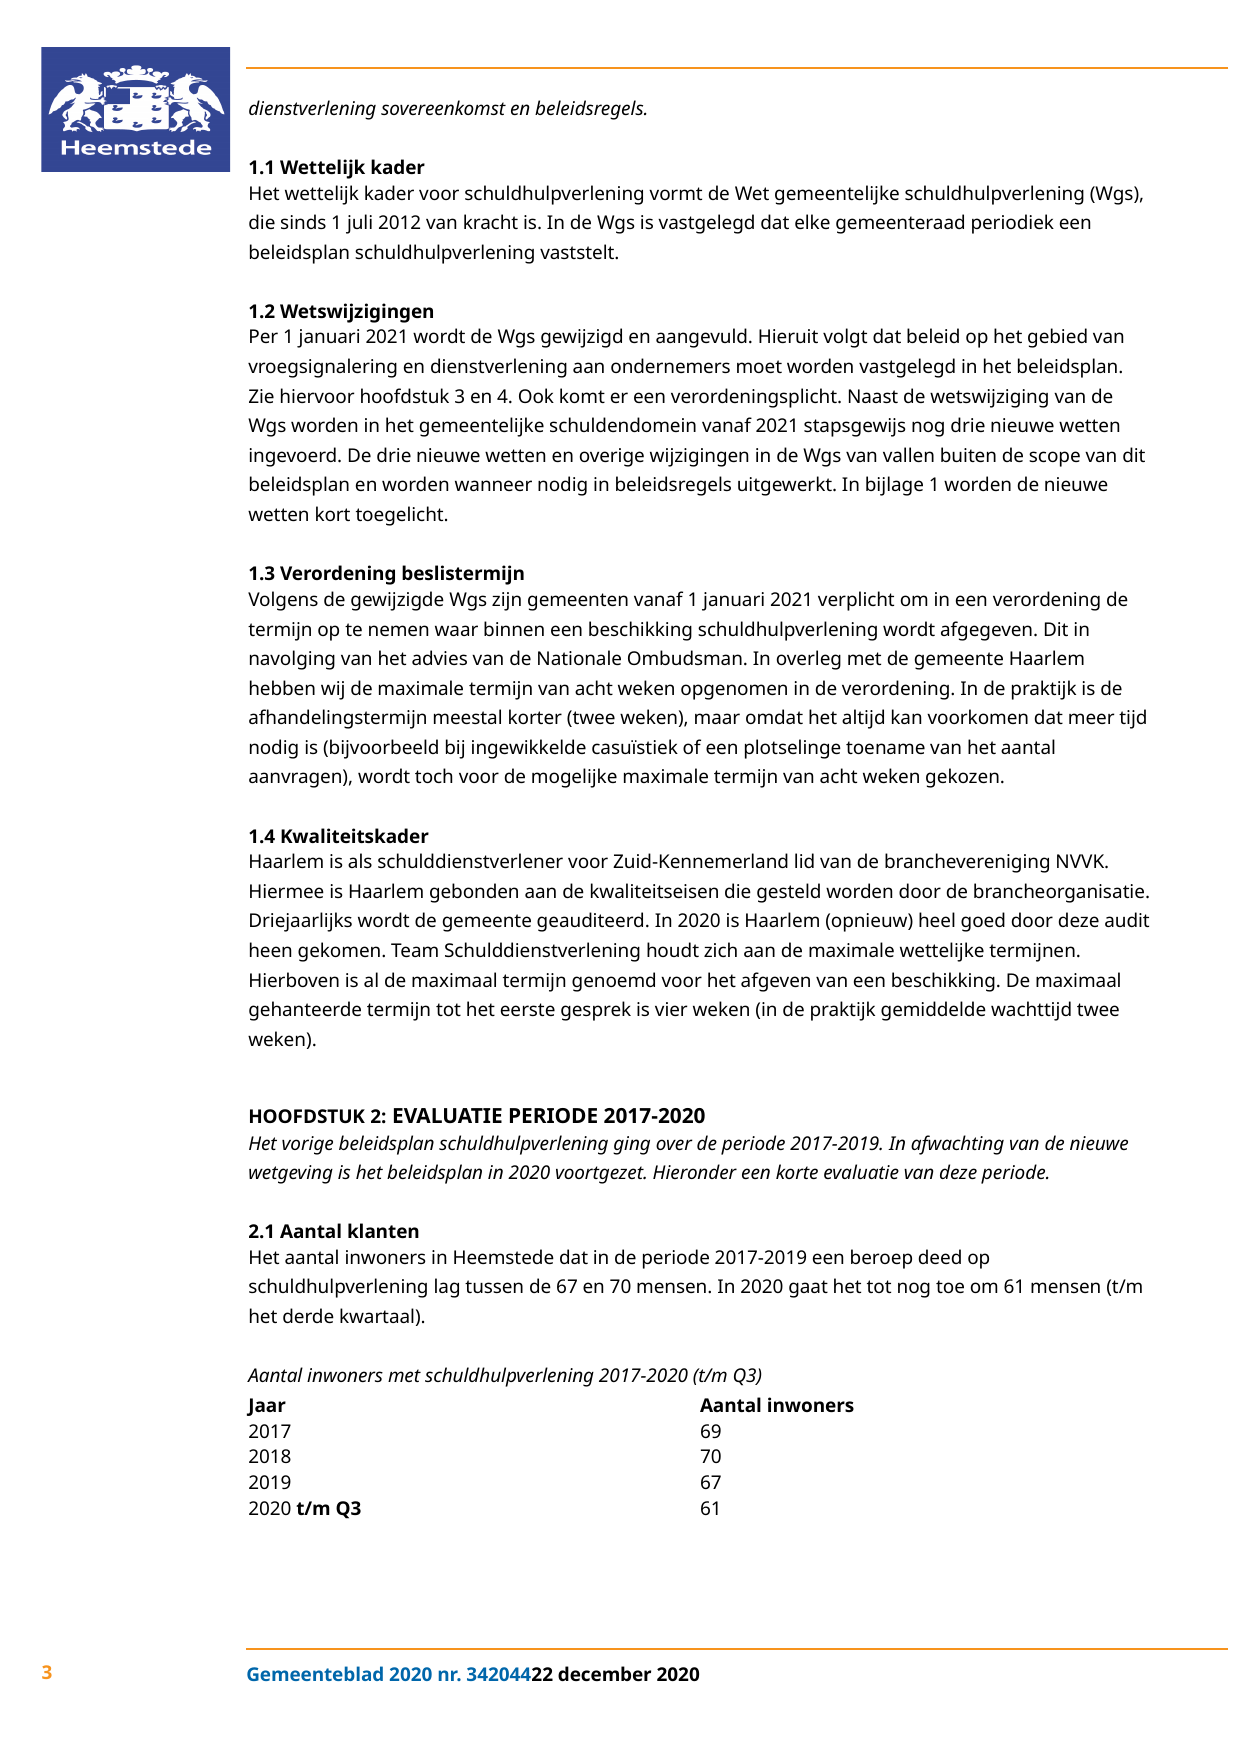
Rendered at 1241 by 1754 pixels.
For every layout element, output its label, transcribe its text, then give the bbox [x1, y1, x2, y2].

text Het aantal inwoners in Heemstede dat in de periode 2017-2019 een beroep deed op schuldhulpverlening lag tussen de 67 en 70 mensen. In 2020 gaat het tot nog toe om 61 mensen (t/m het derde kwartaal). [248, 1244, 1152, 1329]
text 2.1 Aantal klanten [248, 1218, 1152, 1244]
table_cell 67 [700, 1469, 1152, 1495]
table_header Aantal inwoners [700, 1392, 1152, 1418]
table_cell 69 [700, 1418, 1152, 1444]
text 1.2 Wetswijzigingen [248, 298, 1152, 324]
table_cell 61 [700, 1495, 1152, 1521]
table_cell 2018 [248, 1444, 700, 1469]
text 1.3 Verordening beslistermijn [248, 560, 1152, 586]
text HOOFDSTUK 2: EVALUATIE PERIODE 2017-2020 [248, 1101, 1152, 1130]
text 1.4 Kwaliteitskader [248, 823, 1152, 848]
text Per 1 januari 2021 wordt de Wgs gewijzigd en aangevuld. Hieruit volgt dat beleid op het gebied van vroegsignalering en dienstverlening aan ondernemers moet worden vastgelegd in het beleidsplan. Zie hiervoor hoofdstuk 3 en 4. Ook komt er een verordeningsplicht. Naast de wetswijziging van de Wgs worden in het gemeentelijke schuldendomein vanaf 2021 stapsgewijs nog drie nieuwe wetten ingevoerd. De drie nieuwe wetten en overige wijzigingen in de Wgs van vallen buiten de scope van dit beleidsplan en worden wanneer nodig in beleidsregels uitgewerkt. In bijlage 1 worden de nieuwe wetten kort toegelicht. [248, 324, 1152, 527]
table_header Jaar [248, 1392, 700, 1418]
table_cell 2020 t/m Q3 [248, 1495, 700, 1521]
text Het vorige beleidsplan schuldhulpverlening ging over de periode 2017-2019. In afwachting van de nieuwe wetgeving is het beleidsplan in 2020 voortgezet. Hieronder een korte evaluatie van deze periode. [248, 1130, 1152, 1185]
table_cell 2019 [248, 1469, 700, 1495]
table_cell 2017 [248, 1418, 700, 1444]
text Haarlem is als schulddienstverlener voor Zuid-Kennemerland lid van de branchevereniging NVVK. Hiermee is Haarlem gebonden aan de kwaliteitseisen die gesteld worden door de brancheorganisatie. Driejaarlijks wordt de gemeente geauditeerd. In 2020 is Haarlem (opnieuw) heel goed door deze audit heen gekomen. Team Schulddienstverlening houdt zich aan de maximale wettelijke termijnen. Hierboven is al de maximaal termijn genoemd voor het afgeven van een beschikking. De maximaal gehanteerde termijn tot het eerste gesprek is vier weken (in de praktijk gemiddelde wachttijd twee weken). [248, 848, 1152, 1052]
picture [41, 47, 231, 172]
text 1.1 Wettelijk kader [248, 154, 1152, 180]
text Volgens de gewijzigde Wgs zijn gemeenten vanaf 1 januari 2021 verplicht om in een verordening de termijn op te nemen waar binnen een beschikking schuldhulpverlening wordt afgegeven. Dit in navolging van het advies van de Nationale Ombudsman. In overleg met de gemeente Haarlem hebben wij de maximale termijn van acht weken opgenomen in de verordening. In de praktijk is de afhandelingstermijn meestal korter (twee weken), maar omdat het altijd kan voorkomen dat meer tijd nodig is (bijvoorbeeld bij ingewikkelde casuïstiek of een plotselinge toename van het aantal aanvragen), wordt toch voor de mogelijke maximale termijn van acht weken gekozen. [248, 586, 1152, 789]
text Aantal inwoners met schuldhulpverlening 2017-2020 (t/m Q3) [248, 1362, 1152, 1388]
table_cell 70 [700, 1444, 1152, 1469]
text dienstverlening sovereenkomst en beleidsregels. [248, 95, 1152, 121]
text Het wettelijk kader voor schuldhulpverlening vormt de Wet gemeentelijke schuldhulpverlening (Wgs), die sinds 1 juli 2012 van kracht is. In de Wgs is vastgelegd dat elke gemeenteraad periodiek een beleidsplan schuldhulpverlening vaststelt. [248, 180, 1152, 264]
